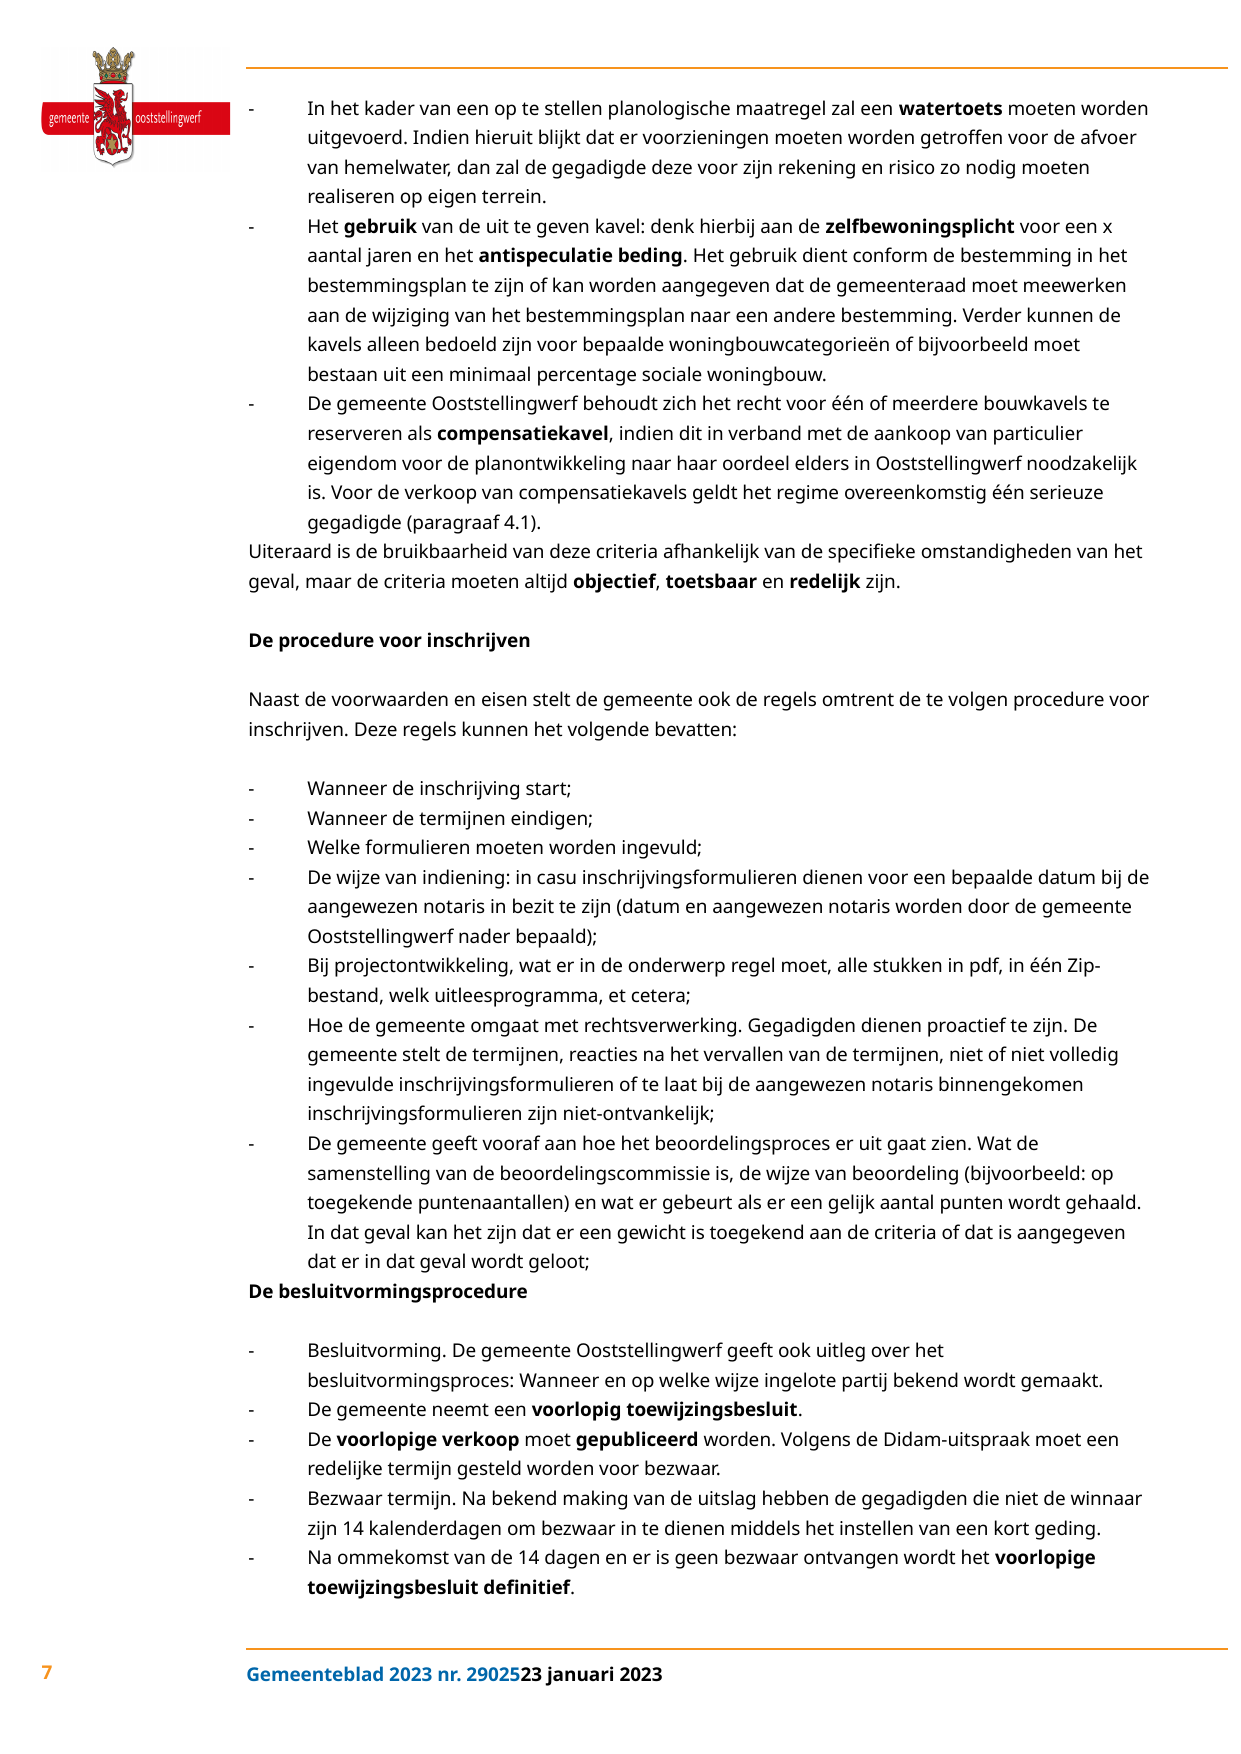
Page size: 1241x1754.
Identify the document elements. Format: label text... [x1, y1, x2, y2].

text Naast de voorwaarden en eisen stelt de gemeente ook de regels omtrent de te volgen procedure voor inschrijven. Deze regels kunnen het volgende bevatten: [248, 686, 1152, 742]
list De gemeente neemt een voorlopig toewijzingsbesluit. [248, 1396, 1152, 1422]
list Wanneer de termijnen eindigen; [248, 805, 1152, 831]
list Het gebruik van de uit te geven kavel: denk hierbij aan de zelfbewoningsplicht voor een x aantal jaren en het antispeculatie beding. Het gebruik dient conform de bestemming in het bestemmingsplan te zijn of kan worden aangegeven dat de gemeenteraad moet meewerken aan de wijziging van het bestemmingsplan naar een andere bestemming. Verder kunnen de kavels alleen bedoeld zijn voor bepaalde woningbouwcategorieën of bijvoorbeeld moet bestaan uit een minimaal percentage sociale woningbouw. [248, 213, 1152, 387]
list Besluitvorming. De gemeente Ooststellingwerf geeft ook uitleg over het besluitvormingsproces: Wanneer en op welke wijze ingelote partij bekend wordt gemaakt. [248, 1337, 1152, 1393]
list De voorlopige verkoop moet gepubliceerd worden. Volgens de Didam-uitspraak moet een redelijke termijn gesteld worden voor bezwaar. [248, 1426, 1152, 1481]
picture [41, 47, 231, 172]
list Na ommekomst van de 14 dagen en er is geen bezwaar ontvangen wordt het voorlopige toewijzingsbesluit definitief. [248, 1544, 1152, 1600]
list De gemeente geeft vooraf aan hoe het beoordelingsproces er uit gaat zien. Wat de samenstelling van de beoordelingscommissie is, de wijze van beoordeling (bijvoorbeeld: op toegekende puntenaantallen) en wat er gebeurt als er een gelijk aantal punten wordt gehaald. In dat geval kan het zijn dat er een gewicht is toegekend aan de criteria of dat is aangegeven dat er in dat geval wordt geloot; [248, 1130, 1152, 1274]
text De besluitvormingsprocedure [248, 1278, 1152, 1304]
list Welke formulieren moeten worden ingevuld; [248, 834, 1152, 860]
text Uiteraard is de bruikbaarheid van deze criteria afhankelijk van de specifieke omstandigheden van het geval, maar de criteria moeten altijd objectief, toetsbaar en redelijk zijn. [248, 538, 1152, 594]
list De gemeente Ooststellingwerf behoudt zich het recht voor één of meerdere bouwkavels te reserveren als compensatiekavel, indien dit in verband met de aankoop van particulier eigendom voor de planontwikkeling naar haar oordeel elders in Ooststellingwerf noodzakelijk is. Voor de verkoop van compensatiekavels geldt het regime overeenkomstig één serieuze gegadigde (paragraaf 4.1). [248, 391, 1152, 535]
list Wanneer de inschrijving start; [248, 775, 1152, 801]
list In het kader van een op te stellen planologische maatregel zal een watertoets moeten worden uitgevoerd. Indien hieruit blijkt dat er voorzieningen moeten worden getroffen voor de afvoer van hemelwater, dan zal de gegadigde deze voor zijn rekening en risico zo nodig moeten realiseren op eigen terrein. [248, 95, 1152, 209]
list Bezwaar termijn. Na bekend making van de uitslag hebben de gegadigden die niet de winnaar zijn 14 kalenderdagen om bezwaar in te dienen middels het instellen van een kort geding. [248, 1485, 1152, 1541]
list Hoe de gemeente omgaat met rechtsverwerking. Gegadigden dienen proactief te zijn. De gemeente stelt de termijnen, reacties na het vervallen van de termijnen, niet of niet volledig ingevulde inschrijvingsformulieren of te laat bij de aangewezen notaris binnengekomen inschrijvingsformulieren zijn niet-ontvankelijk; [248, 1012, 1152, 1126]
list Bij projectontwikkeling, wat er in de onderwerp regel moet, alle stukken in pdf, in één Zip-bestand, welk uitleesprogramma, et cetera; [248, 953, 1152, 1008]
list De wijze van indiening: in casu inschrijvingsformulieren dienen voor een bepaalde datum bij de aangewezen notaris in bezit te zijn (datum en aangewezen notaris worden door de gemeente Ooststellingwerf nader bepaald); [248, 864, 1152, 949]
text De procedure voor inschrijven [248, 627, 1152, 653]
